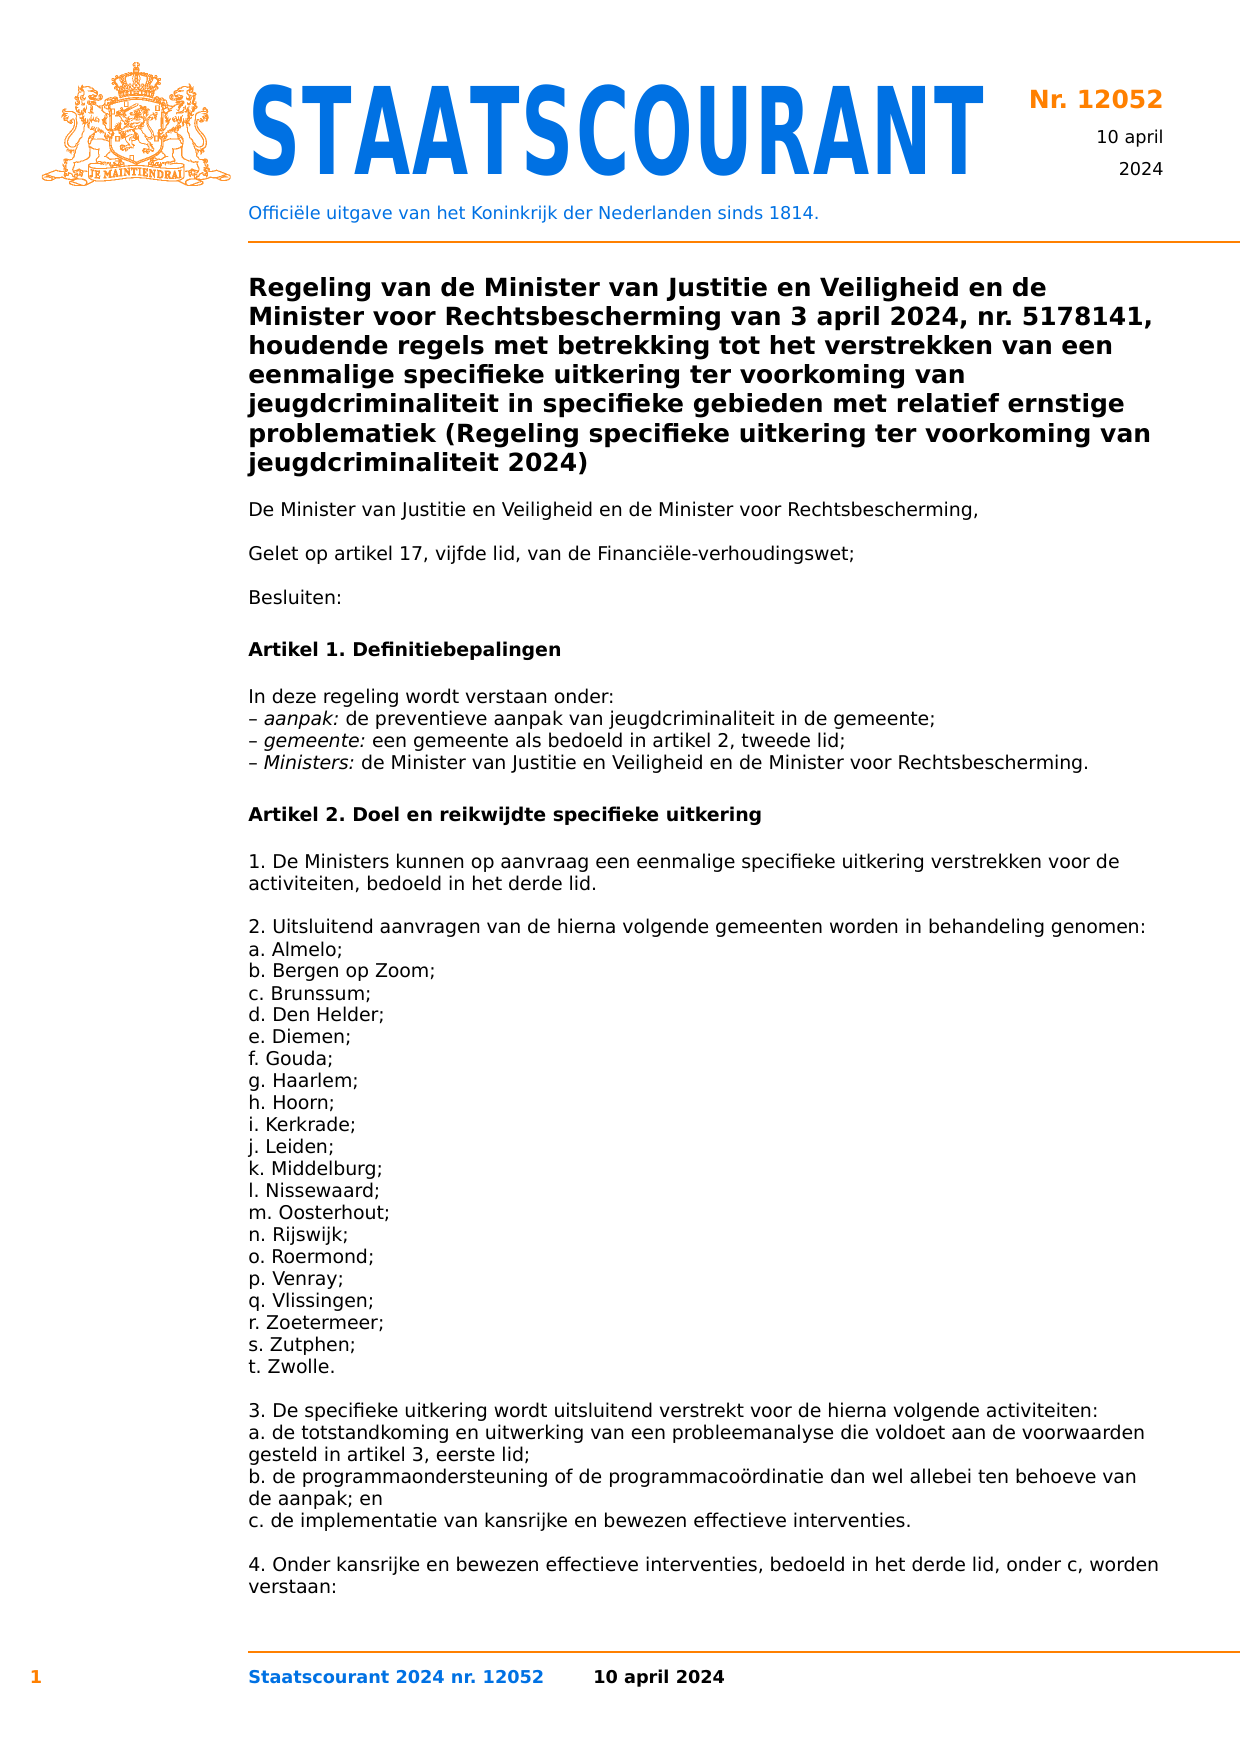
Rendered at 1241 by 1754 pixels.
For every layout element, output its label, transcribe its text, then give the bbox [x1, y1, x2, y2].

text r. Zoetermeer; [248, 1312, 1163, 1334]
text – aanpak: de preventieve aanpak van jeugdcriminaliteit in de gemeente; [248, 708, 1163, 730]
text b. de programmaondersteuning of de programmacoördinatie dan wel allebei ten behoeve van de aanpak; en [248, 1466, 1163, 1510]
text 2. Uitsluitend aanvragen van de hierna volgende gemeenten worden in behandeling genomen: [248, 916, 1163, 938]
text b. Bergen op Zoom; [248, 960, 1163, 982]
subtitle Artikel 1. Definitiebepalingen [248, 639, 1163, 661]
subtitle Regeling van de Minister van Justitie en Veiligheid en de Minister voor Rechtsbescherming van 3 april 2024, nr. 5178141, houdende regels met betrekking tot het verstrekken van een eenmalige specifieke uitkering ter voorkoming van jeugdcriminaliteit in specifieke gebieden met relatief ernstige problematiek (Regeling specifieke uitkering ter voorkoming van jeugdcriminaliteit 2024) [248, 273, 1163, 477]
subtitle Artikel 2. Doel en reikwijdte specifieke uitkering [248, 804, 1163, 826]
text s. Zutphen; [248, 1334, 1163, 1356]
text l. Nissewaard; [248, 1180, 1163, 1202]
text m. Oosterhout; [248, 1202, 1163, 1224]
text In deze regeling wordt verstaan onder: [248, 686, 1163, 708]
text c. de implementatie van kansrijke en bewezen effectieve interventies. [248, 1510, 1163, 1532]
text Besluiten: [248, 587, 1163, 609]
text De Minister van Justitie en Veiligheid en de Minister voor Rechtsbescherming, [248, 499, 1163, 521]
text f. Gouda; [248, 1048, 1163, 1070]
text 4. Onder kansrijke en bewezen effectieve interventies, bedoeld in het derde lid, onder c, worden verstaan: [248, 1554, 1163, 1598]
table_cell 10 april [998, 121, 1240, 153]
text – Ministers: de Minister van Justitie en Veiligheid en de Minister voor Rechtsbescherming. [248, 752, 1163, 774]
text k. Middelburg; [248, 1158, 1163, 1180]
text c. Brunssum; [248, 982, 1163, 1004]
text o. Roermond; [248, 1246, 1163, 1268]
picture [41, 62, 231, 186]
text Gelet op artikel 17, vijfde lid, van de Financiële-verhoudingswet; [248, 543, 1163, 565]
table_header Nr. 12052 [998, 62, 1240, 121]
text 3. De specifieke uitkering wordt uitsluitend verstrekt voor de hierna volgende activiteiten: [248, 1400, 1163, 1422]
text t. Zwolle. [248, 1356, 1163, 1378]
table_cell Officiële uitgave van het Koninkrijk der Nederlanden sinds 1814. [248, 203, 1240, 241]
text e. Diemen; [248, 1026, 1163, 1048]
text 1. De Ministers kunnen op aanvraag een eenmalige specifieke uitkering verstrekken voor de activiteiten, bedoeld in het derde lid. [248, 851, 1163, 894]
text – gemeente: een gemeente als bedoeld in artikel 2, tweede lid; [248, 730, 1163, 752]
table_header [25, 62, 248, 241]
text a. Almelo; [248, 938, 1163, 960]
text h. Hoorn; [248, 1092, 1163, 1114]
text d. Den Helder; [248, 1004, 1163, 1026]
text n. Rijswijk; [248, 1224, 1163, 1246]
table_header STAATSCOURANT [248, 62, 998, 203]
text a. de totstandkoming en uitwerking van een probleemanalyse die voldoet aan de voorwaarden gesteld in artikel 3, eerste lid; [248, 1422, 1163, 1466]
table_cell 2024 [998, 153, 1240, 203]
text i. Kerkrade; [248, 1114, 1163, 1136]
text j. Leiden; [248, 1136, 1163, 1158]
text p. Venray; [248, 1268, 1163, 1290]
text g. Haarlem; [248, 1070, 1163, 1092]
text q. Vlissingen; [248, 1290, 1163, 1312]
